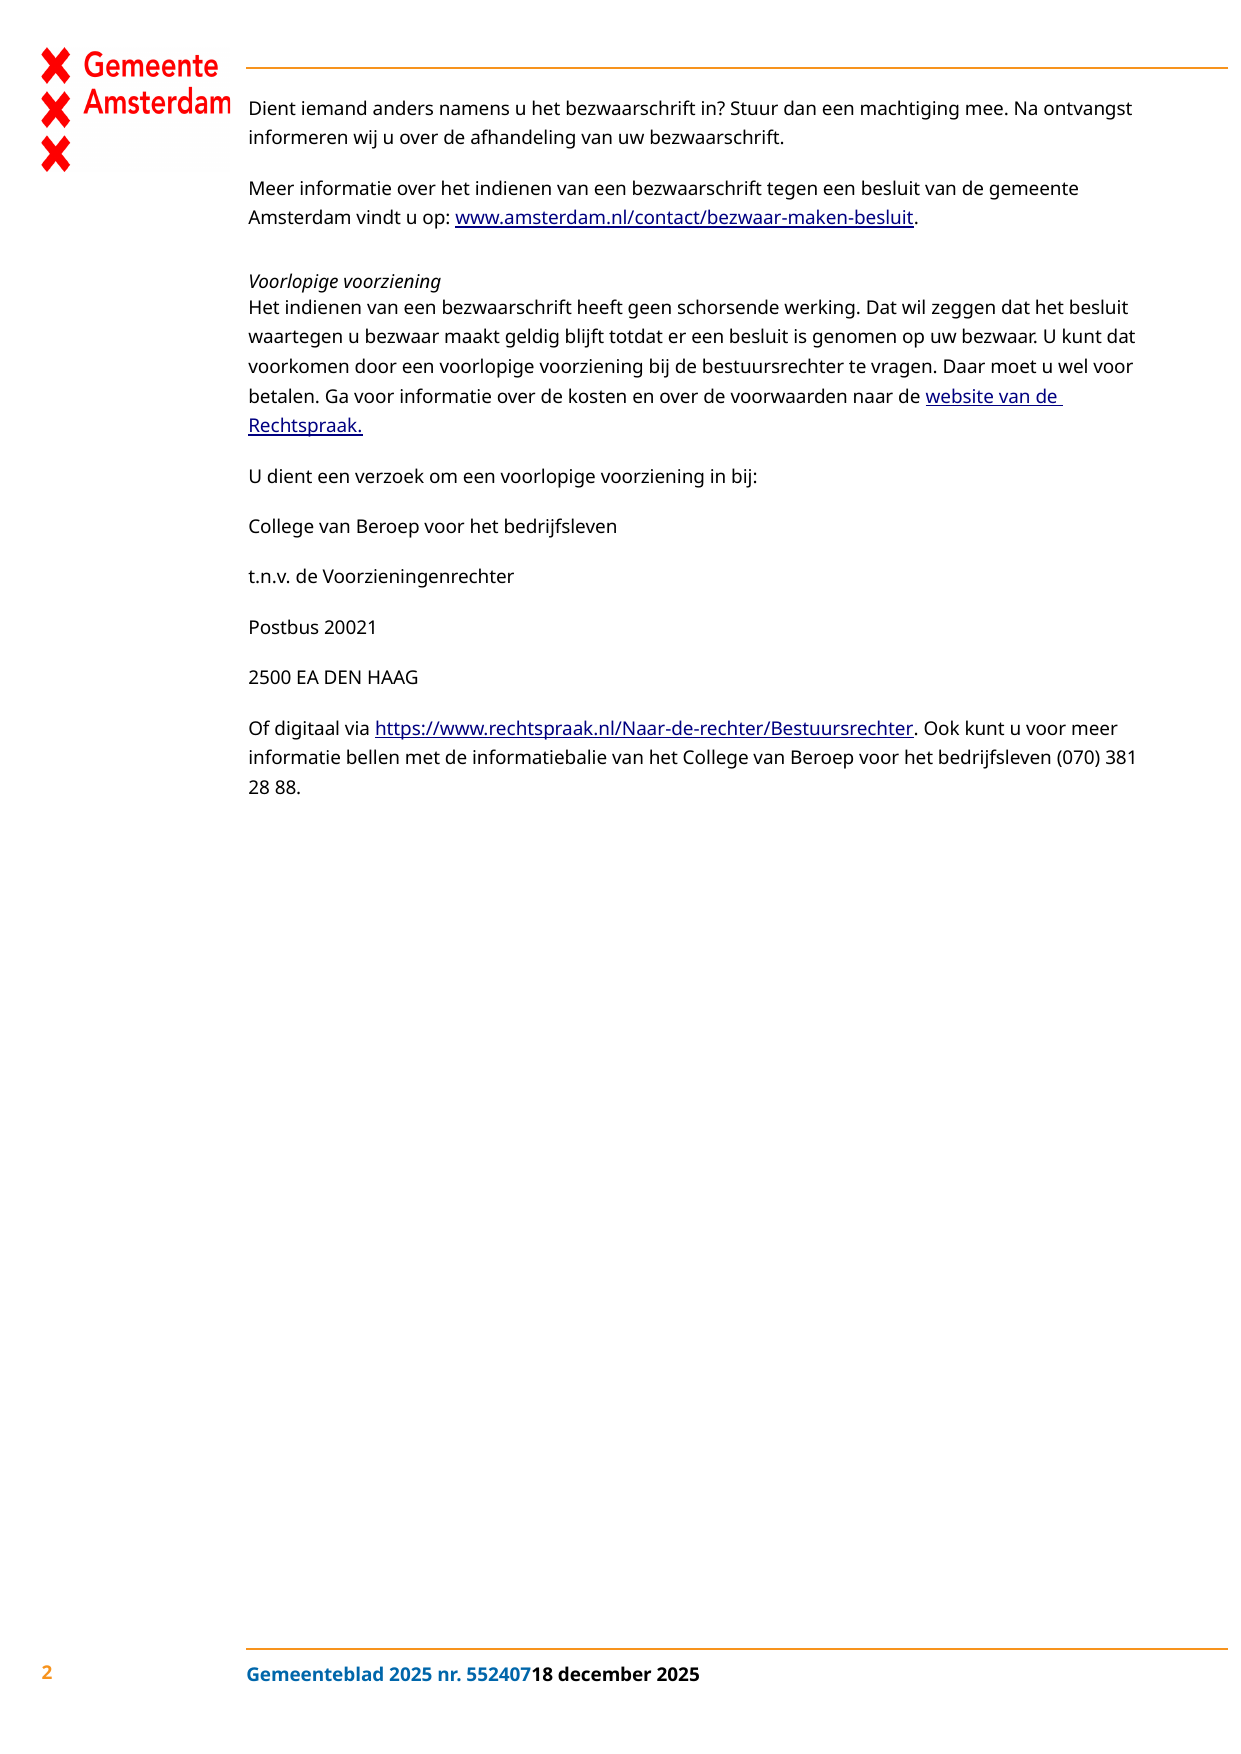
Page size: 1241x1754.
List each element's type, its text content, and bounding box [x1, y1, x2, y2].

text Postbus 20021 [248, 614, 1152, 640]
picture [41, 47, 231, 172]
text Of digitaal via https://www.rechtspraak.nl/Naar-de-rechter/Bestuursrechter. Ook kunt u voor meer informatie bellen met de informatiebalie van het College van Beroep voor het bedrijfsleven (070) 381 28 88. [248, 715, 1152, 800]
text Het indienen van een bezwaarschrift heeft geen schorsende werking. Dat wil zeggen dat het besluit waartegen u bezwaar maakt geldig blijft totdat er een besluit is genomen op uw bezwaar. U kunt dat voorkomen door een voorlopige voorziening bij de bestuursrechter te vragen. Daar moet u wel voor betalen. Ga voor informatie over de kosten en over de voorwaarden naar de website van de Rechtspraak. [248, 294, 1152, 438]
text Dient iemand anders namens u het bezwaarschrift in? Stuur dan een machtiging mee. Na ontvangst informeren wij u over de afhandeling van uw bezwaarschrift. [248, 95, 1152, 150]
text t.n.v. de Voorzieningenrechter [248, 564, 1152, 589]
text College van Beroep voor het bedrijfsleven [248, 513, 1152, 539]
text Meer informatie over het indienen van een bezwaarschrift tegen een besluit van de gemeente Amsterdam vindt u op: www.amsterdam.nl/contact/bezwaar-maken-besluit. [248, 175, 1152, 230]
text Voorlopige voorziening [248, 268, 1152, 294]
text 2500 EA DEN HAAG [248, 664, 1152, 690]
text U dient een verzoek om een voorlopige voorziening in bij: [248, 463, 1152, 488]
